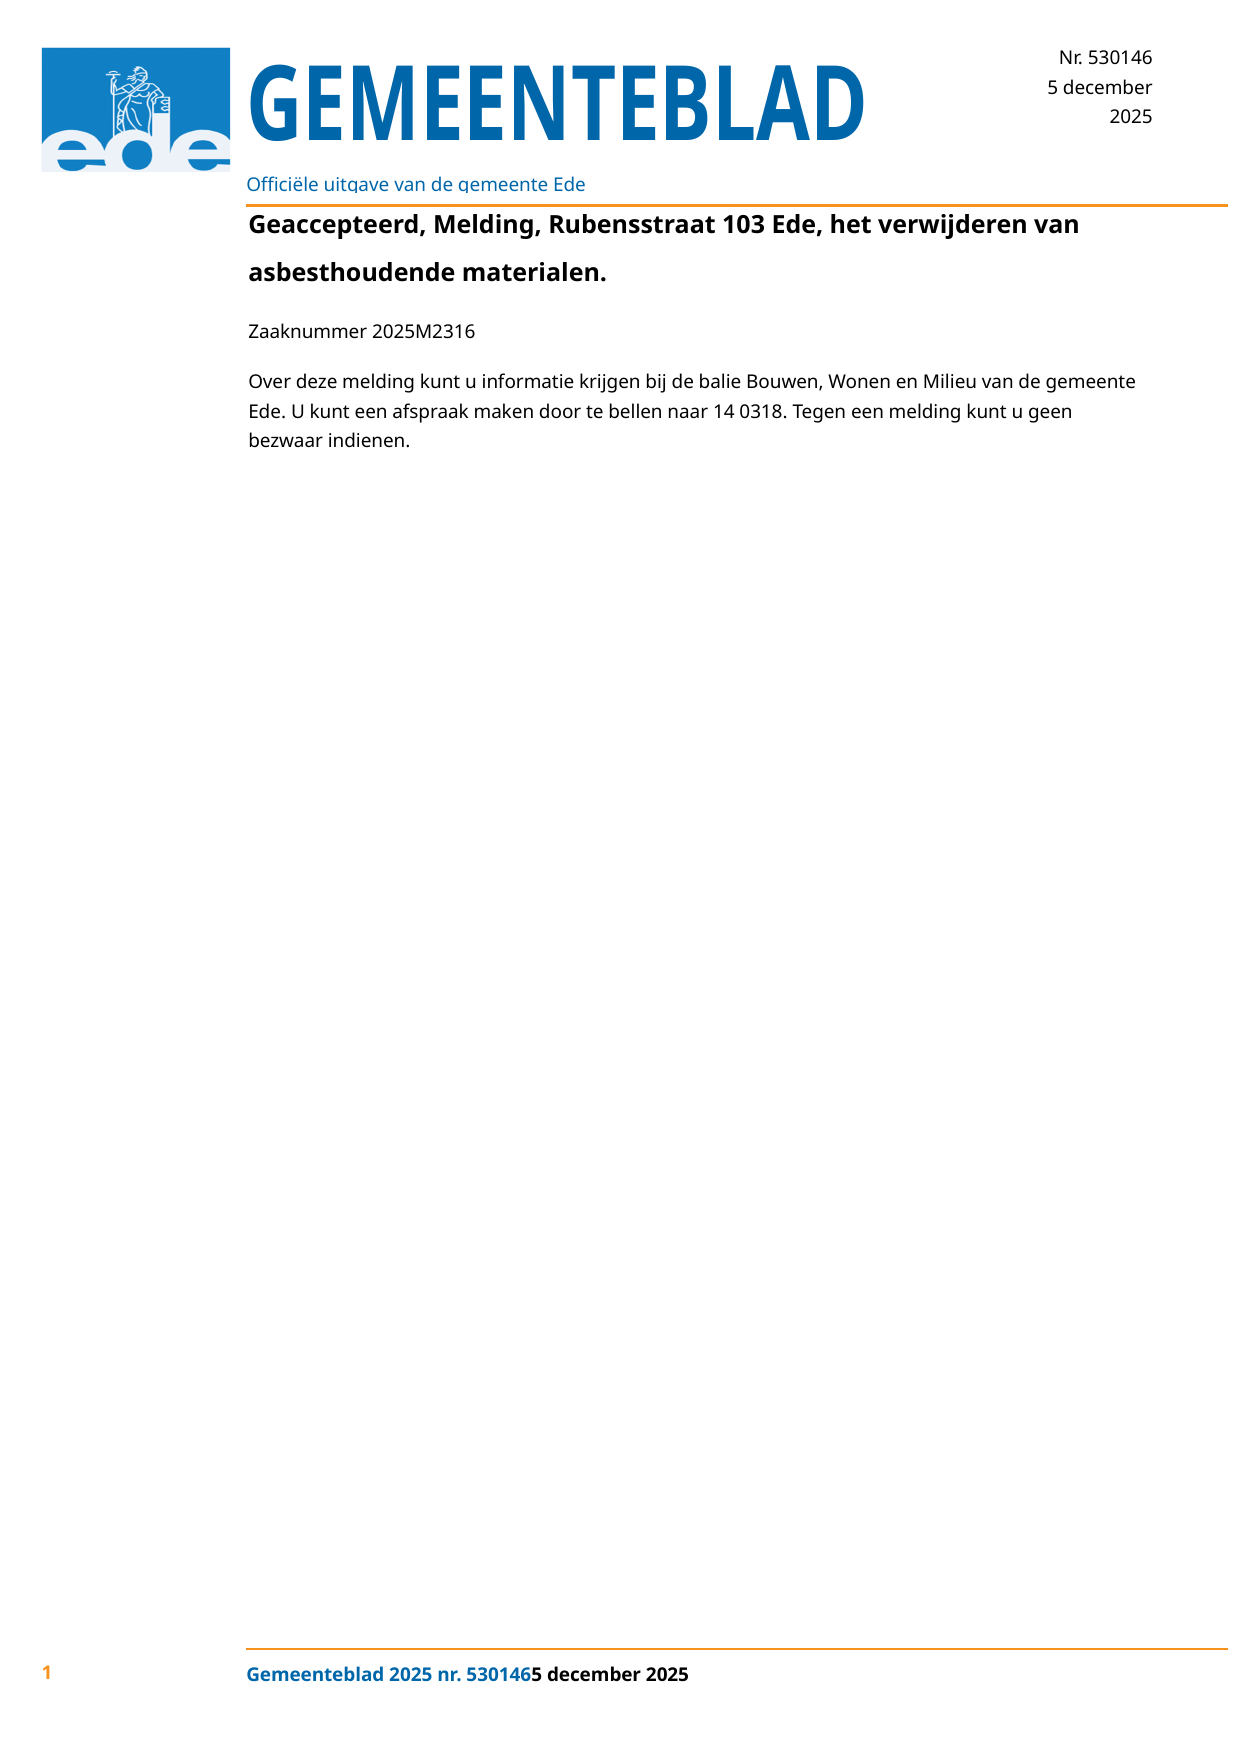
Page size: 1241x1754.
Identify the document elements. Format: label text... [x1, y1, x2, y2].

text Zaaknummer 2025M2316 [248, 318, 1152, 344]
picture [41, 47, 231, 172]
text Over deze melding kunt u informatie krijgen bij de balie Bouwen, Wonen en Milieu van de gemeente Ede. U kunt een afspraak maken door te bellen naar 14 0318. Tegen een melding kunt u geen bezwaar indienen. [248, 368, 1152, 453]
text Geaccepteerd, Melding, Rubensstraat 103 Ede, het verwijderen van asbesthoudende materialen. [248, 207, 1152, 288]
